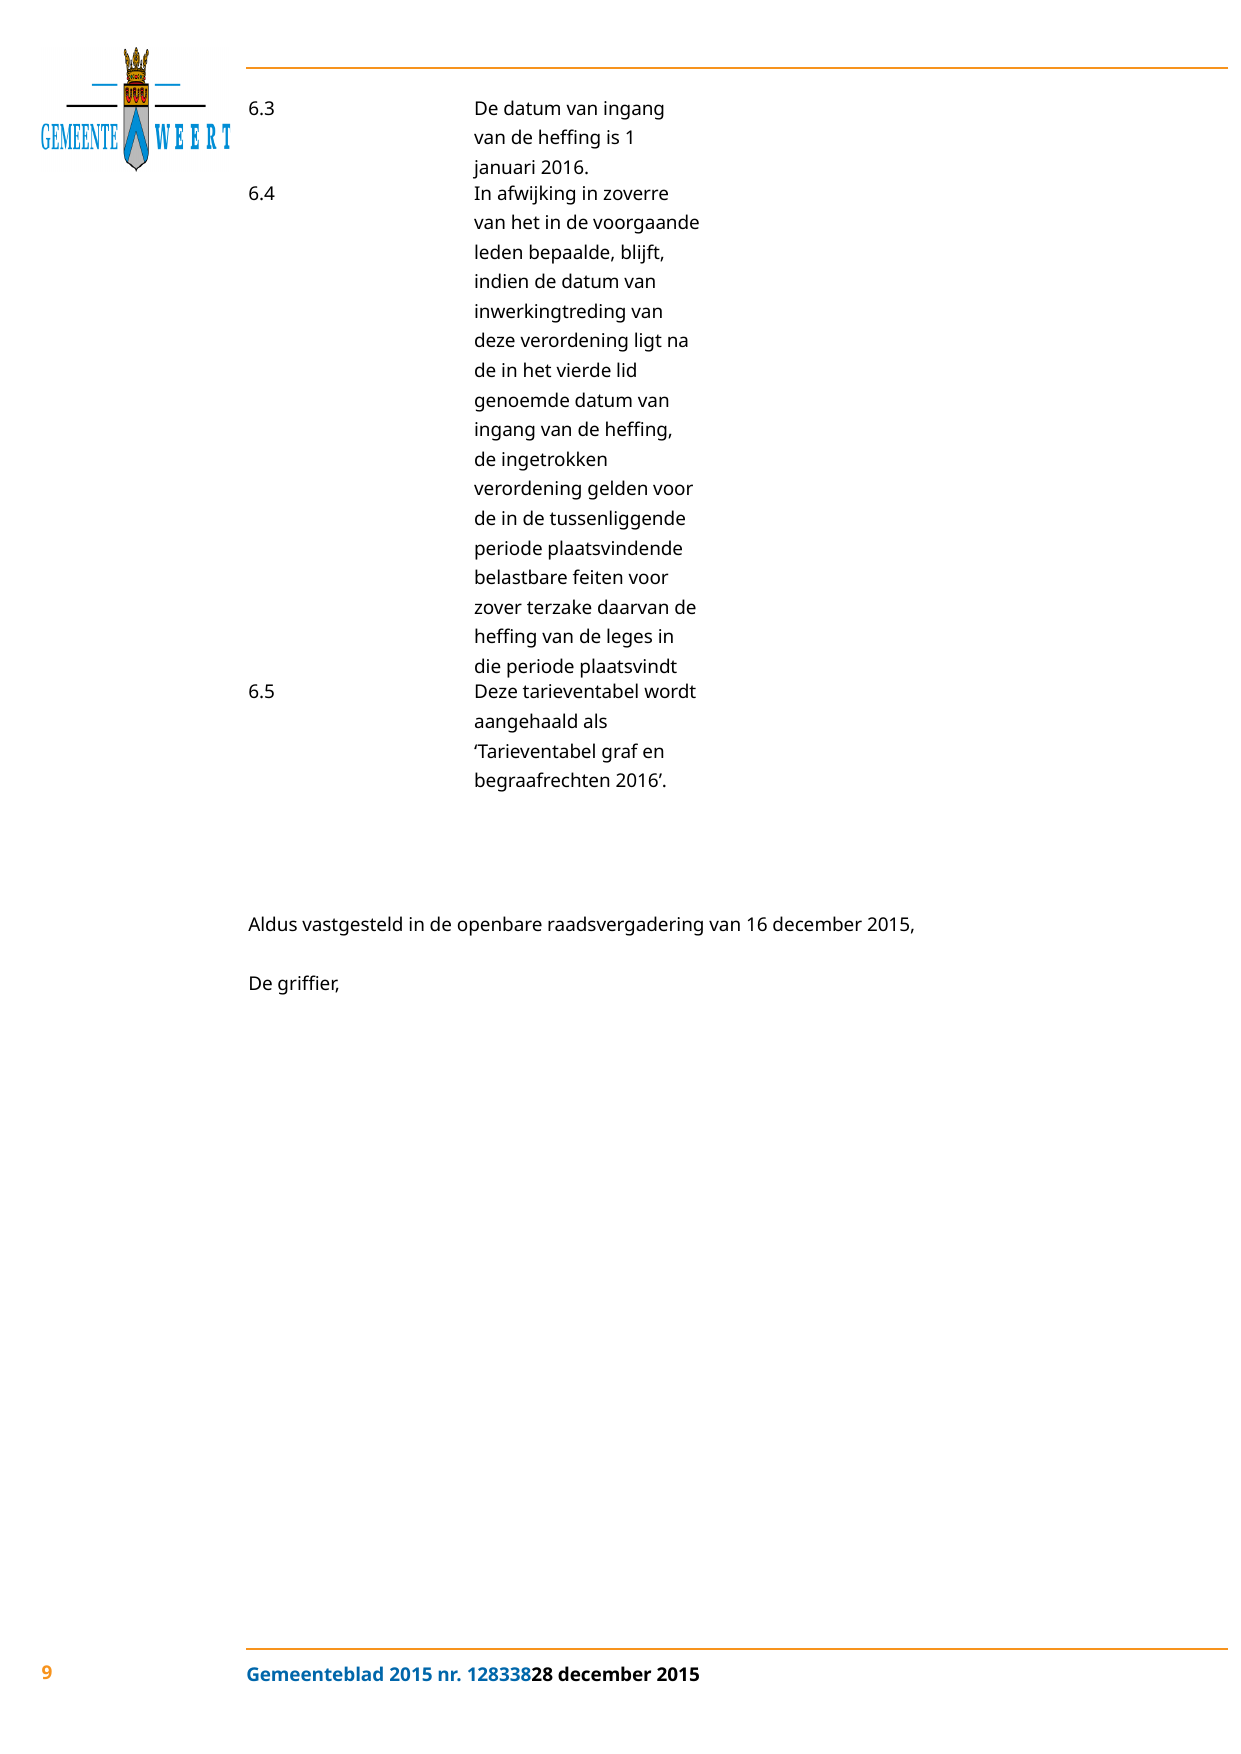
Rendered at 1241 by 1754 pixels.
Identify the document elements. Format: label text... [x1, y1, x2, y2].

table_cell [926, 793, 1152, 848]
table_cell 6.5 [248, 679, 474, 793]
table_cell [926, 95, 1152, 180]
table_cell Deze tarieventabel wordt aangehaald als ‘Tarieventabel graf en begraafrechten 2016’. [474, 679, 700, 793]
picture [41, 47, 231, 172]
table_cell [926, 180, 1152, 679]
table_cell De datum van ingang van de heffing is 1 januari 2016. [474, 95, 700, 180]
table_cell [700, 180, 926, 679]
table_cell [700, 793, 926, 848]
table_cell [474, 793, 700, 848]
table_cell [248, 793, 474, 848]
table_cell [926, 679, 1152, 793]
table_cell [700, 679, 926, 793]
text Aldus vastgesteld in de openbare raadsvergadering van 16 december 2015, [248, 911, 1152, 937]
table_cell 6.3 [248, 95, 474, 180]
table_cell 6.4 [248, 180, 474, 679]
table_cell [700, 95, 926, 180]
text De griffier, [248, 970, 1152, 996]
table_cell In afwijking in zoverre van het in de voorgaande leden bepaalde, blijft, indien de datum van inwerkingtreding van deze verordening ligt na de in het vierde lid genoemde datum van ingang van de heffing, de ingetrokken verordening gelden voor de in de tussenliggende periode plaatsvindende belastbare feiten voor zover terzake daarvan de heffing van de leges in die periode plaatsvindt [474, 180, 700, 679]
